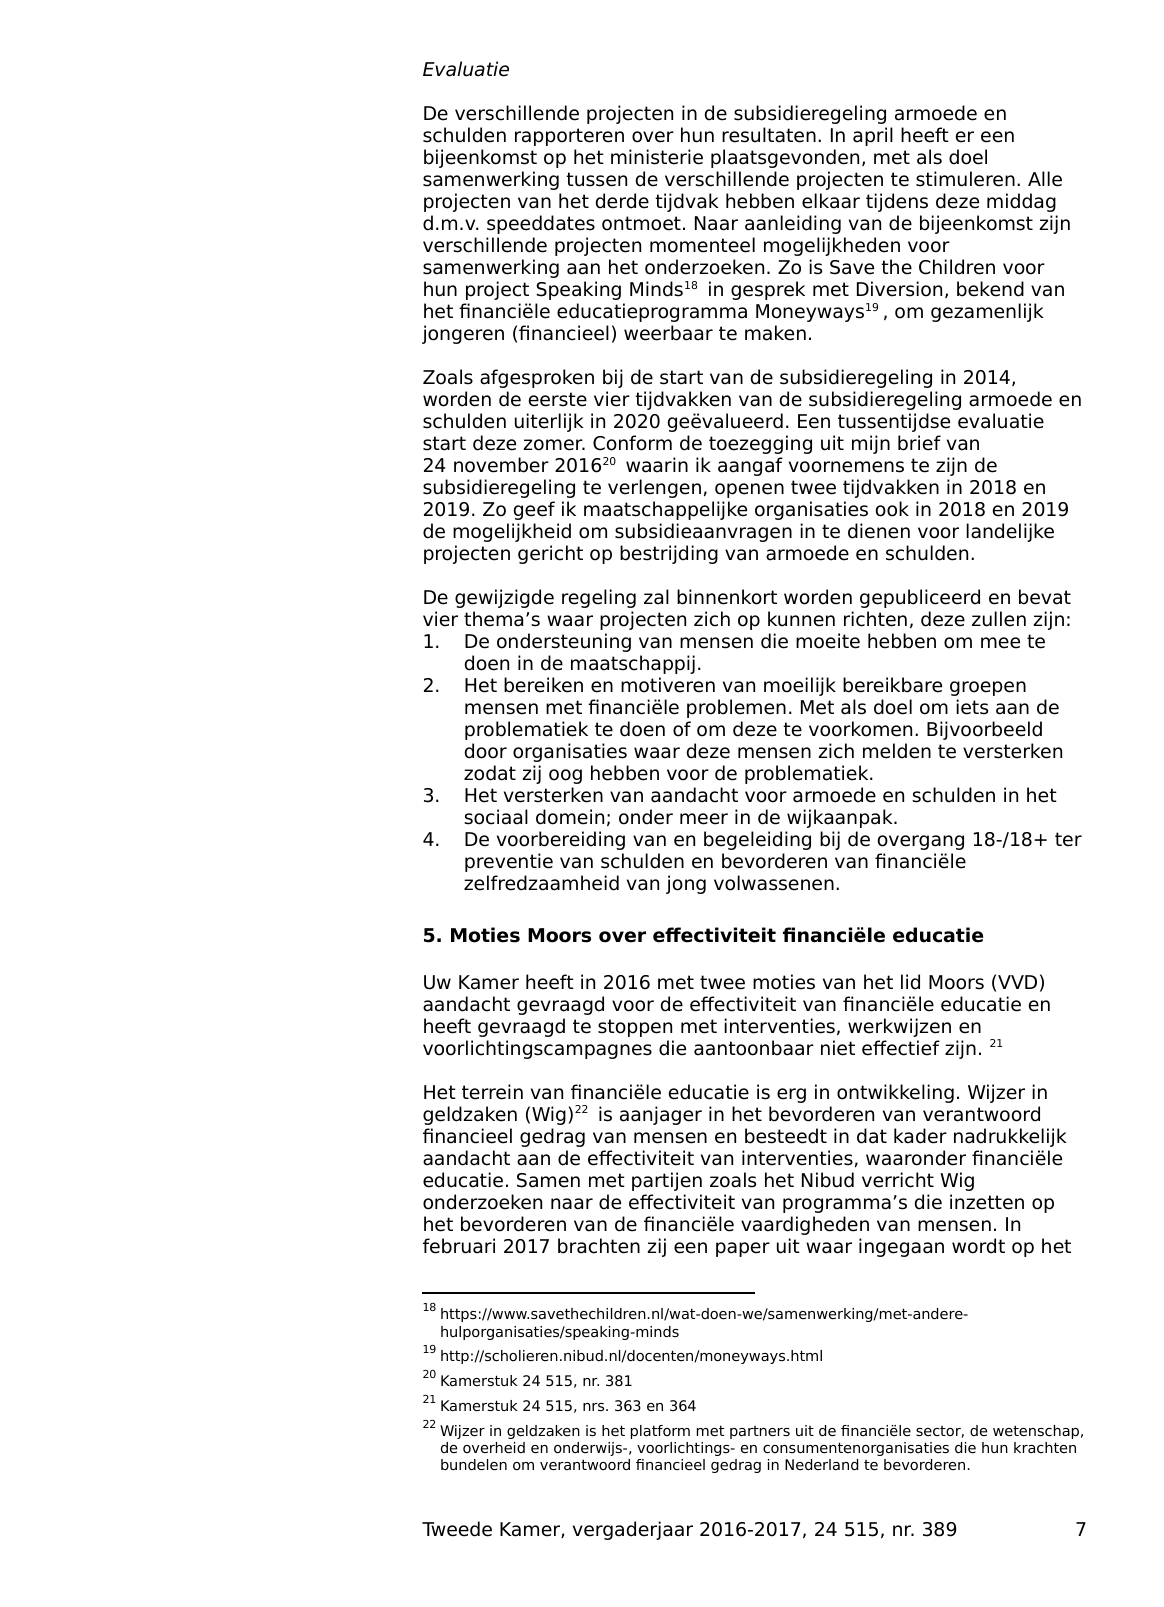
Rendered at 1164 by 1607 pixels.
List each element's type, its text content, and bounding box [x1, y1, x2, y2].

text 1. De ondersteuning van mensen die moeite hebben om mee te doen in de maatschappij. [422, 631, 1087, 675]
text Wijzer in geldzaken is het platform met partners uit de financiële sector, de wetenschap, de overheid en onderwijs-, voorlichtings- en consumentenorganisaties die hun krachten bundelen om verantwoord financieel gedrag in Nederland te bevorderen. [422, 1418, 1087, 1474]
text Kamerstuk 24 515, nrs. 363 en 364 [422, 1393, 1087, 1416]
text De gewijzigde regeling zal binnenkort worden gepubliceerd en bevat vier thema’s waar projecten zich op kunnen richten, deze zullen zijn: [422, 587, 1087, 631]
text http://scholieren.nibud.nl/docenten/moneyways.html [422, 1343, 1087, 1366]
subtitle 5. Moties Moors over effectiviteit financiële educatie [422, 925, 1087, 947]
text Het terrein van financiële educatie is erg in ontwikkeling. Wijzer in geldzaken (Wig) is aanjager in het bevorderen van verantwoord financieel gedrag van mensen en besteedt in dat kader nadrukkelijk aandacht aan de effectiviteit van interventies, waaronder financiële educatie. Samen met partijen zoals het Nibud verricht Wig onderzoeken naar de effectiviteit van programma’s die inzetten op het bevorderen van de financiële vaardigheden van mensen. In februari 2017 brachten zij een paper uit waar ingegaan wordt op het [422, 1082, 1087, 1258]
text Uw Kamer heeft in 2016 met twee moties van het lid Moors (VVD) aandacht gevraagd voor de effectiviteit van financiële educatie en heeft gevraagd te stoppen met interventies, werkwijzen en voorlichtingscampagnes die aantoonbaar niet effectief zijn. [422, 972, 1087, 1060]
text https://www.savethechildren.nl/wat-doen-we/samenwerking/met-andere-hulporganisaties/speaking-minds [422, 1302, 1087, 1341]
text 3. Het versterken van aandacht voor armoede en schulden in het sociaal domein; onder meer in de wijkaanpak. [422, 785, 1087, 829]
text 4. De voorbereiding van en begeleiding bij de overgang 18-/18+ ter preventie van schulden en bevorderen van financiële zelfredzaamheid van jong volwassenen. [422, 829, 1087, 895]
text De verschillende projecten in de subsidieregeling armoede en schulden rapporteren over hun resultaten. In april heeft er een bijeenkomst op het ministerie plaatsgevonden, met als doel samenwerking tussen de verschillende projecten te stimuleren. Alle projecten van het derde tijdvak hebben elkaar tijdens deze middag d.m.v. speeddates ontmoet. Naar aanleiding van de bijeenkomst zijn verschillende projecten momenteel mogelijkheden voor samenwerking aan het onderzoeken. Zo is Save the Children voor hun project Speaking Minds in gesprek met Diversion, bekend van het financiële educatieprogramma Moneyways, om gezamenlijk jongeren (financieel) weerbaar te maken. [422, 103, 1087, 345]
text Kamerstuk 24 515, nr. 381 [422, 1368, 1087, 1391]
text 2. Het bereiken en motiveren van moeilijk bereikbare groepen mensen met financiële problemen. Met als doel om iets aan de problematiek te doen of om deze te voorkomen. Bijvoorbeeld door organisaties waar deze mensen zich melden te versterken zodat zij oog hebben voor de problematiek. [422, 675, 1087, 785]
text Zoals afgesproken bij de start van de subsidieregeling in 2014, worden de eerste vier tijdvakken van de subsidieregeling armoede en schulden uiterlijk in 2020 geëvalueerd. Een tussentijdse evaluatie start deze zomer. Conform de toezegging uit mijn brief van 24 november 2016 waarin ik aangaf voornemens te zijn de subsidieregeling te verlengen, openen twee tijdvakken in 2018 en 2019. Zo geef ik maatschappelijke organisaties ook in 2018 en 2019 de mogelijkheid om subsidieaanvragen in te dienen voor landelijke projecten gericht op bestrijding van armoede en schulden. [422, 367, 1087, 565]
subtitle Evaluatie [422, 59, 1087, 81]
